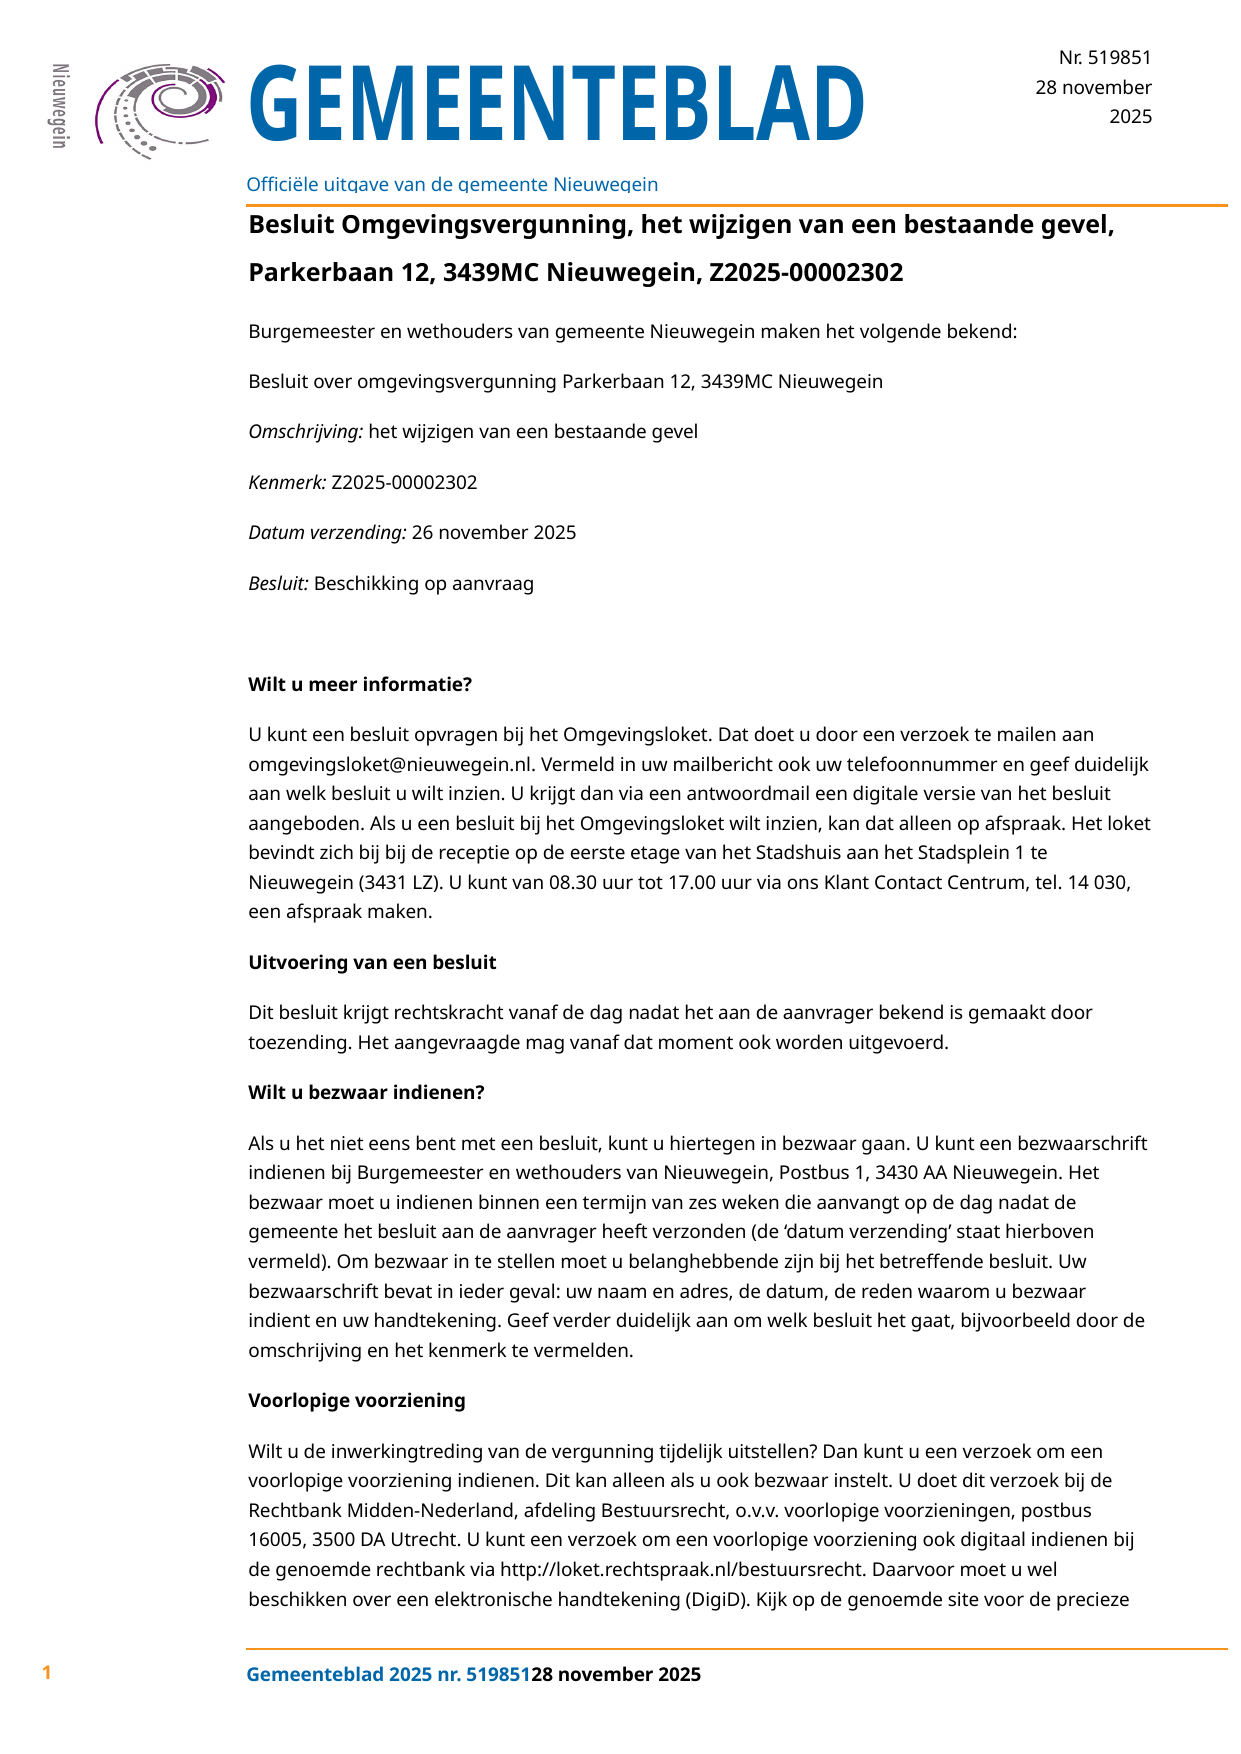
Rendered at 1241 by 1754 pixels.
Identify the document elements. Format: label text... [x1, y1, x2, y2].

text Uitvoering van een besluit [248, 949, 1152, 975]
text Voorlopige voorziening [248, 1387, 1152, 1413]
text Burgemeester en wethouders van gemeente Nieuwegein maken het volgende bekend: [248, 318, 1152, 344]
text U kunt een besluit opvragen bij het Omgevingsloket. Dat doet u door een verzoek te mailen aan omgevingsloket@nieuwegein.nl. Vermeld in uw mailbericht ook uw telefoonnummer en geef duidelijk aan welk besluit u wilt inzien. U krijgt dan via een antwoordmail een digitale versie van het besluit aangeboden. Als u een besluit bij het Omgevingsloket wilt inzien, kan dat alleen op afspraak. Het loket bevindt zich bij bij de receptie op de eerste etage van het Stadshuis aan het Stadsplein 1 te Nieuwegein (3431 LZ). U kunt van 08.30 uur tot 17.00 uur via ons Klant Contact Centrum, tel. 14 030, een afspraak maken. [248, 721, 1152, 924]
text Datum verzending: 26 november 2025 [248, 519, 1152, 545]
text Besluit over omgevingsvergunning Parkerbaan 12, 3439MC Nieuwegein [248, 368, 1152, 394]
text Besluit: Beschikking op aanvraag [248, 570, 1152, 596]
text Als u het niet eens bent met een besluit, kunt u hiertegen in bezwaar gaan. U kunt een bezwaarschrift indienen bij Burgemeester en wethouders van Nieuwegein, Postbus 1, 3430 AA Nieuwegein. Het bezwaar moet u indienen binnen een termijn van zes weken die aanvangt op de dag nadat de gemeente het besluit aan de aanvrager heeft verzonden (de ‘datum verzending’ staat hierboven vermeld). Om bezwaar in te stellen moet u belanghebbende zijn bij het betreffende besluit. Uw bezwaarschrift bevat in ieder geval: uw naam en adres, de datum, de reden waarom u bezwaar indient en uw handtekening. Geef verder duidelijk aan om welk besluit het gaat, bijvoorbeeld door de omschrijving en het kenmerk te vermelden. [248, 1130, 1152, 1363]
picture [41, 47, 231, 172]
text Wilt u bezwaar indienen? [248, 1079, 1152, 1105]
text Dit besluit krijgt rechtskracht vanaf de dag nadat het aan de aanvrager bekend is gemaakt door toezending. Het aangevraagde mag vanaf dat moment ook worden uitgevoerd. [248, 999, 1152, 1055]
text Omschrijving: het wijzigen van een bestaande gevel [248, 419, 1152, 444]
text Kenmerk: Z2025-00002302 [248, 469, 1152, 495]
text Besluit Omgevingsvergunning, het wijzigen van een bestaande gevel, Parkerbaan 12, 3439MC Nieuwegein, Z2025-00002302 [248, 207, 1152, 288]
text Wilt u meer informatie? [248, 671, 1152, 697]
text Wilt u de inwerkingtreding van de vergunning tijdelijk uitstellen? Dan kunt u een verzoek om een voorlopige voorziening indienen. Dit kan alleen als u ook bezwaar instelt. U doet dit verzoek bij de Rechtbank Midden-Nederland, afdeling Bestuursrecht, o.v.v. voorlopige voorzieningen, postbus 16005, 3500 DA Utrecht. U kunt een verzoek om een voorlopige voorziening ook digitaal indienen bij de genoemde rechtbank via http://loket.rechtspraak.nl/bestuursrecht. Daarvoor moet u wel beschikken over een elektronische handtekening (DigiD). Kijk op de genoemde site voor de precieze [248, 1438, 1152, 1612]
